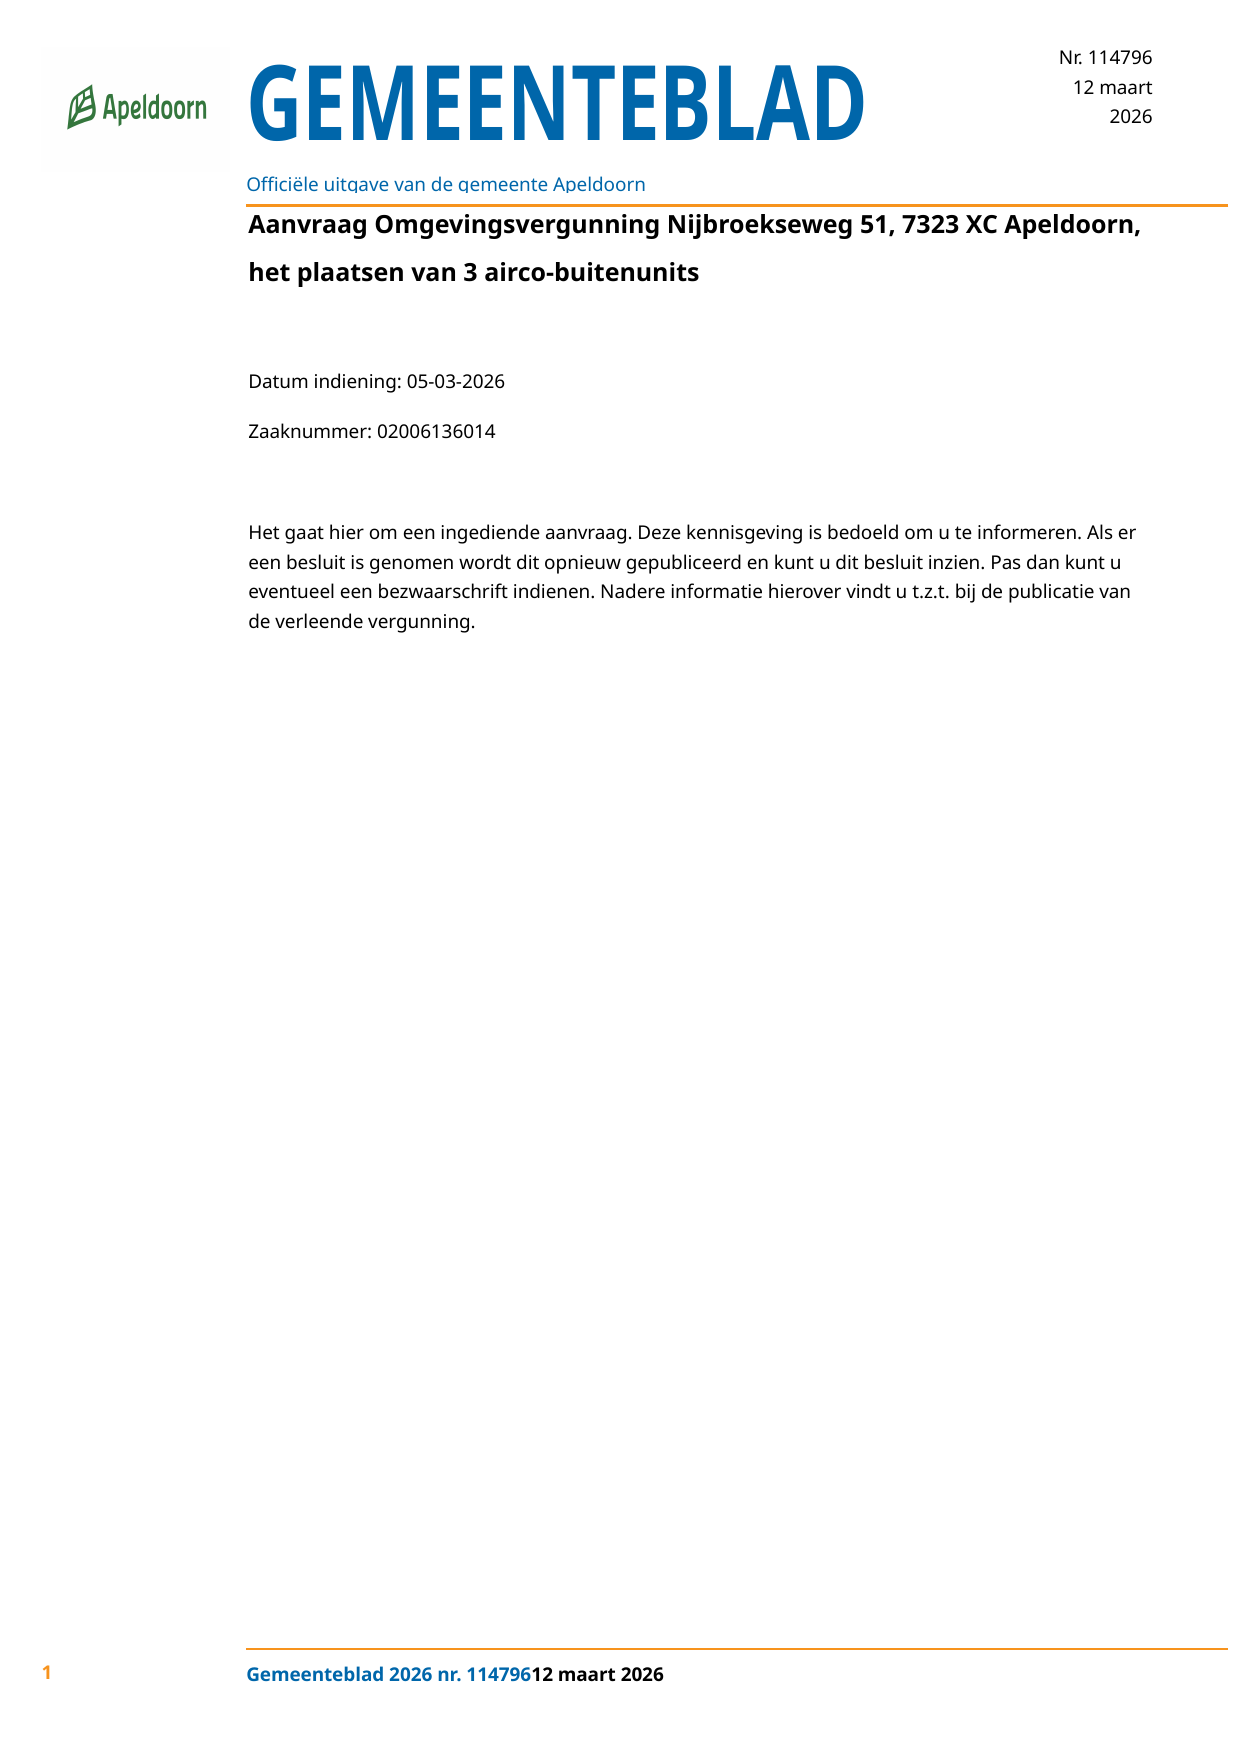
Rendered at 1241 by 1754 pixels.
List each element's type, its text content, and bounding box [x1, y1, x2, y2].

text Datum indiening: 05-03-2026 [248, 368, 1152, 394]
text Het gaat hier om een ingediende aanvraag. Deze kennisgeving is bedoeld om u te informeren. Als er een besluit is genomen wordt dit opnieuw gepubliceerd en kunt u dit besluit inzien. Pas dan kunt u eventueel een bezwaarschrift indienen. Nadere informatie hierover vindt u t.z.t. bij de publicatie van de verleende vergunning. [248, 519, 1152, 634]
text Zaaknummer: 02006136014 [248, 419, 1152, 444]
picture [41, 47, 231, 172]
text Aanvraag Omgevingsvergunning Nijbroekseweg 51, 7323 XC Apeldoorn, het plaatsen van 3 airco-buitenunits [248, 207, 1152, 288]
